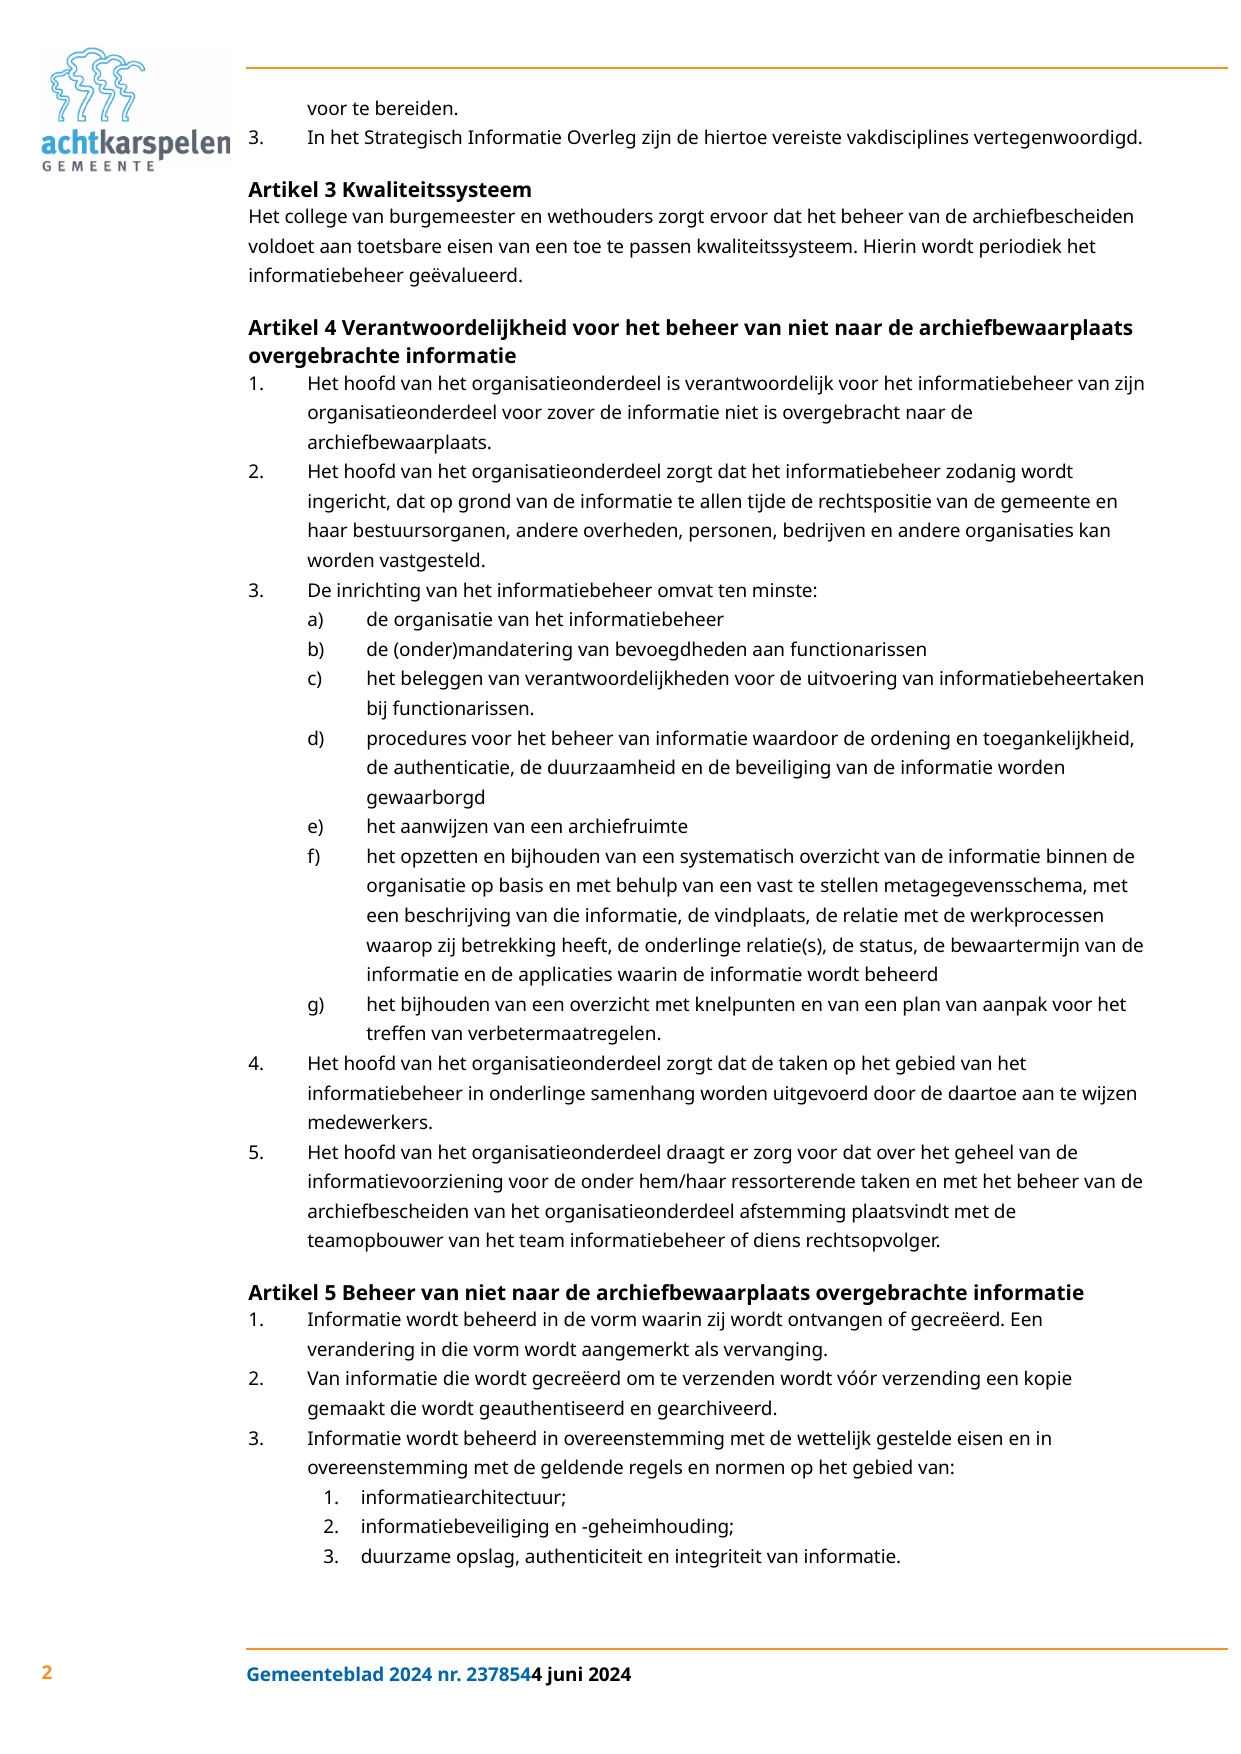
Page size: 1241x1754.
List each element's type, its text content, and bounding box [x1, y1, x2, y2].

list het bijhouden van een overzicht met knelpunten en van een plan van aanpak voor het treffen van verbetermaatregelen. [307, 991, 1152, 1046]
list voor te bereiden. [248, 95, 1152, 121]
list Het hoofd van het organisatieonderdeel is verantwoordelijk voor het informatiebeheer van zijn organisatieonderdeel voor zover de informatie niet is overgebracht naar de archiefbewaarplaats. [248, 370, 1152, 454]
list Van informatie die wordt gecreëerd om te verzenden wordt vóór verzending een kopie gemaakt die wordt geauthentiseerd en gearchiveerd. [248, 1366, 1152, 1421]
list informatiebeveiliging en -geheimhouding; [323, 1513, 1152, 1539]
list De inrichting van het informatiebeheer omvat ten minste: [248, 577, 1152, 602]
list het aanwijzen van een archiefruimte [307, 813, 1152, 839]
picture [41, 47, 231, 172]
list Het hoofd van het organisatieonderdeel zorgt dat het informatiebeheer zodanig wordt ingericht, dat op grond van de informatie te allen tijde de rechtspositie van de gemeente en haar bestuursorganen, andere overheden, personen, bedrijven en andere organisaties kan worden vastgesteld. [248, 458, 1152, 573]
text Het college van burgemeester en wethouders zorgt ervoor dat het beheer van de archiefbescheiden voldoet aan toetsbare eisen van een toe te passen kwaliteitssysteem. Hierin wordt periodiek het informatiebeheer geëvalueerd. [248, 203, 1152, 288]
list de (onder)mandatering van bevoegdheden aan functionarissen [307, 636, 1152, 662]
list informatiearchitectuur; [323, 1484, 1152, 1510]
list de organisatie van het informatiebeheer [307, 606, 1152, 632]
list Het hoofd van het organisatieonderdeel draagt er zorg voor dat over het geheel van de informatievoorziening voor de onder hem/haar ressorterende taken en met het beheer van de archiefbescheiden van het organisatieonderdeel afstemming plaatsvindt met de teamopbouwer van het team informatiebeheer of diens rechtsopvolger. [248, 1139, 1152, 1253]
list Informatie wordt beheerd in de vorm waarin zij wordt ontvangen of gecreëerd. Een verandering in die vorm wordt aangemerkt als vervanging. [248, 1306, 1152, 1362]
text Artikel 4 Verantwoordelijkheid voor het beheer van niet naar de archiefbewaarplaats overgebrachte informatie [248, 313, 1152, 370]
list het opzetten en bijhouden van een systematisch overzicht van de informatie binnen de organisatie op basis en met behulp van een vast te stellen metagegevensschema, met een beschrijving van die informatie, de vindplaats, de relatie met de werkprocessen waarop zij betrekking heeft, de onderlinge relatie(s), de status, de bewaartermijn van de informatie en de applicaties waarin de informatie wordt beheerd [307, 843, 1152, 987]
text Artikel 5 Beheer van niet naar de archiefbewaarplaats overgebrachte informatie [248, 1278, 1152, 1306]
list het beleggen van verantwoordelijkheden voor de uitvoering van informatiebeheertaken bij functionarissen. [307, 666, 1152, 721]
list Informatie wordt beheerd in overeenstemming met de wettelijk gestelde eisen en in overeenstemming met de geldende regels en normen op het gebied van: [248, 1425, 1152, 1480]
list procedures voor het beheer van informatie waardoor de ordening en toegankelijkheid, de authenticatie, de duurzaamheid en de beveiliging van de informatie worden gewaarborgd [307, 725, 1152, 809]
text Artikel 3 Kwaliteitssysteem [248, 175, 1152, 203]
list Het hoofd van het organisatieonderdeel zorgt dat de taken op het gebied van het informatiebeheer in onderlinge samenhang worden uitgevoerd door de daartoe aan te wijzen medewerkers. [248, 1050, 1152, 1135]
list In het Strategisch Informatie Overleg zijn de hiertoe vereiste vakdisciplines vertegenwoordigd. [248, 124, 1152, 150]
list duurzame opslag, authenticiteit en integriteit van informatie. [323, 1543, 1152, 1569]
